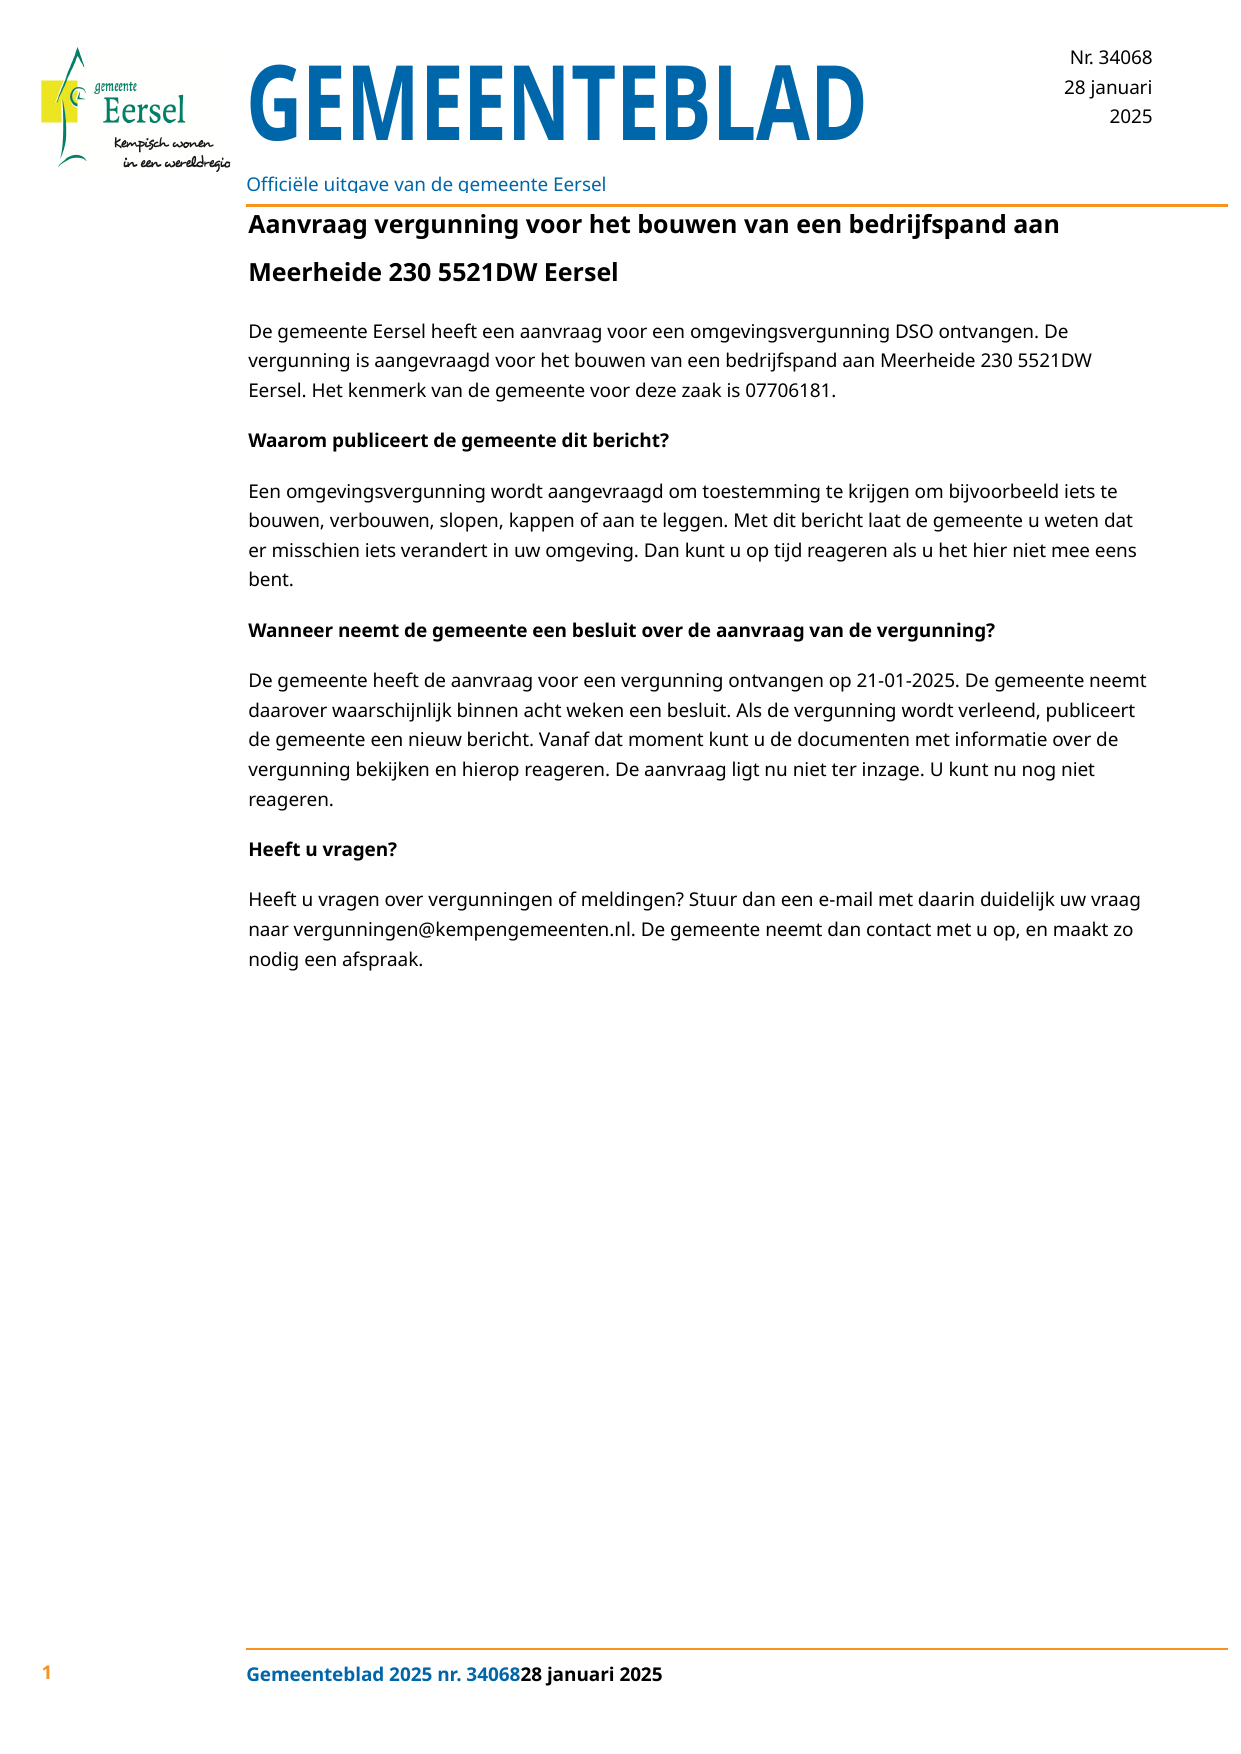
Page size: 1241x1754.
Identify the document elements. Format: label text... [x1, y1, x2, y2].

picture [41, 47, 231, 172]
text Waarom publiceert de gemeente dit bericht? [248, 427, 1152, 453]
text Wanneer neemt de gemeente een besluit over de aanvraag van de vergunning? [248, 617, 1152, 643]
text Heeft u vragen over vergunningen of meldingen? Stuur dan een e-mail met daarin duidelijk uw vraag naar vergunningen@kempengemeenten.nl. De gemeente neemt dan contact met u op, en maakt zo nodig een afspraak. [248, 887, 1152, 972]
text Een omgevingsvergunning wordt aangevraagd om toestemming te krijgen om bijvoorbeeld iets te bouwen, verbouwen, slopen, kappen of aan te leggen. Met dit bericht laat de gemeente u weten dat er misschien iets verandert in uw omgeving. Dan kunt u op tijd reageren als u het hier niet mee eens bent. [248, 478, 1152, 592]
text De gemeente Eersel heeft een aanvraag voor een omgevingsvergunning DSO ontvangen. De vergunning is aangevraagd voor het bouwen van een bedrijfspand aan Meerheide 230 5521DW Eersel. Het kenmerk van de gemeente voor deze zaak is 07706181. [248, 318, 1152, 403]
text Heeft u vragen? [248, 836, 1152, 862]
text De gemeente heeft de aanvraag voor een vergunning ontvangen op 21-01-2025. De gemeente neemt daarover waarschijnlijk binnen acht weken een besluit. Als de vergunning wordt verleend, publiceert de gemeente een nieuw bericht. Vanaf dat moment kunt u de documenten met informatie over de vergunning bekijken en hierop reageren. De aanvraag ligt nu niet ter inzage. U kunt nu nog niet reageren. [248, 667, 1152, 812]
text Aanvraag vergunning voor het bouwen van een bedrijfspand aan Meerheide 230 5521DW Eersel [248, 207, 1152, 288]
